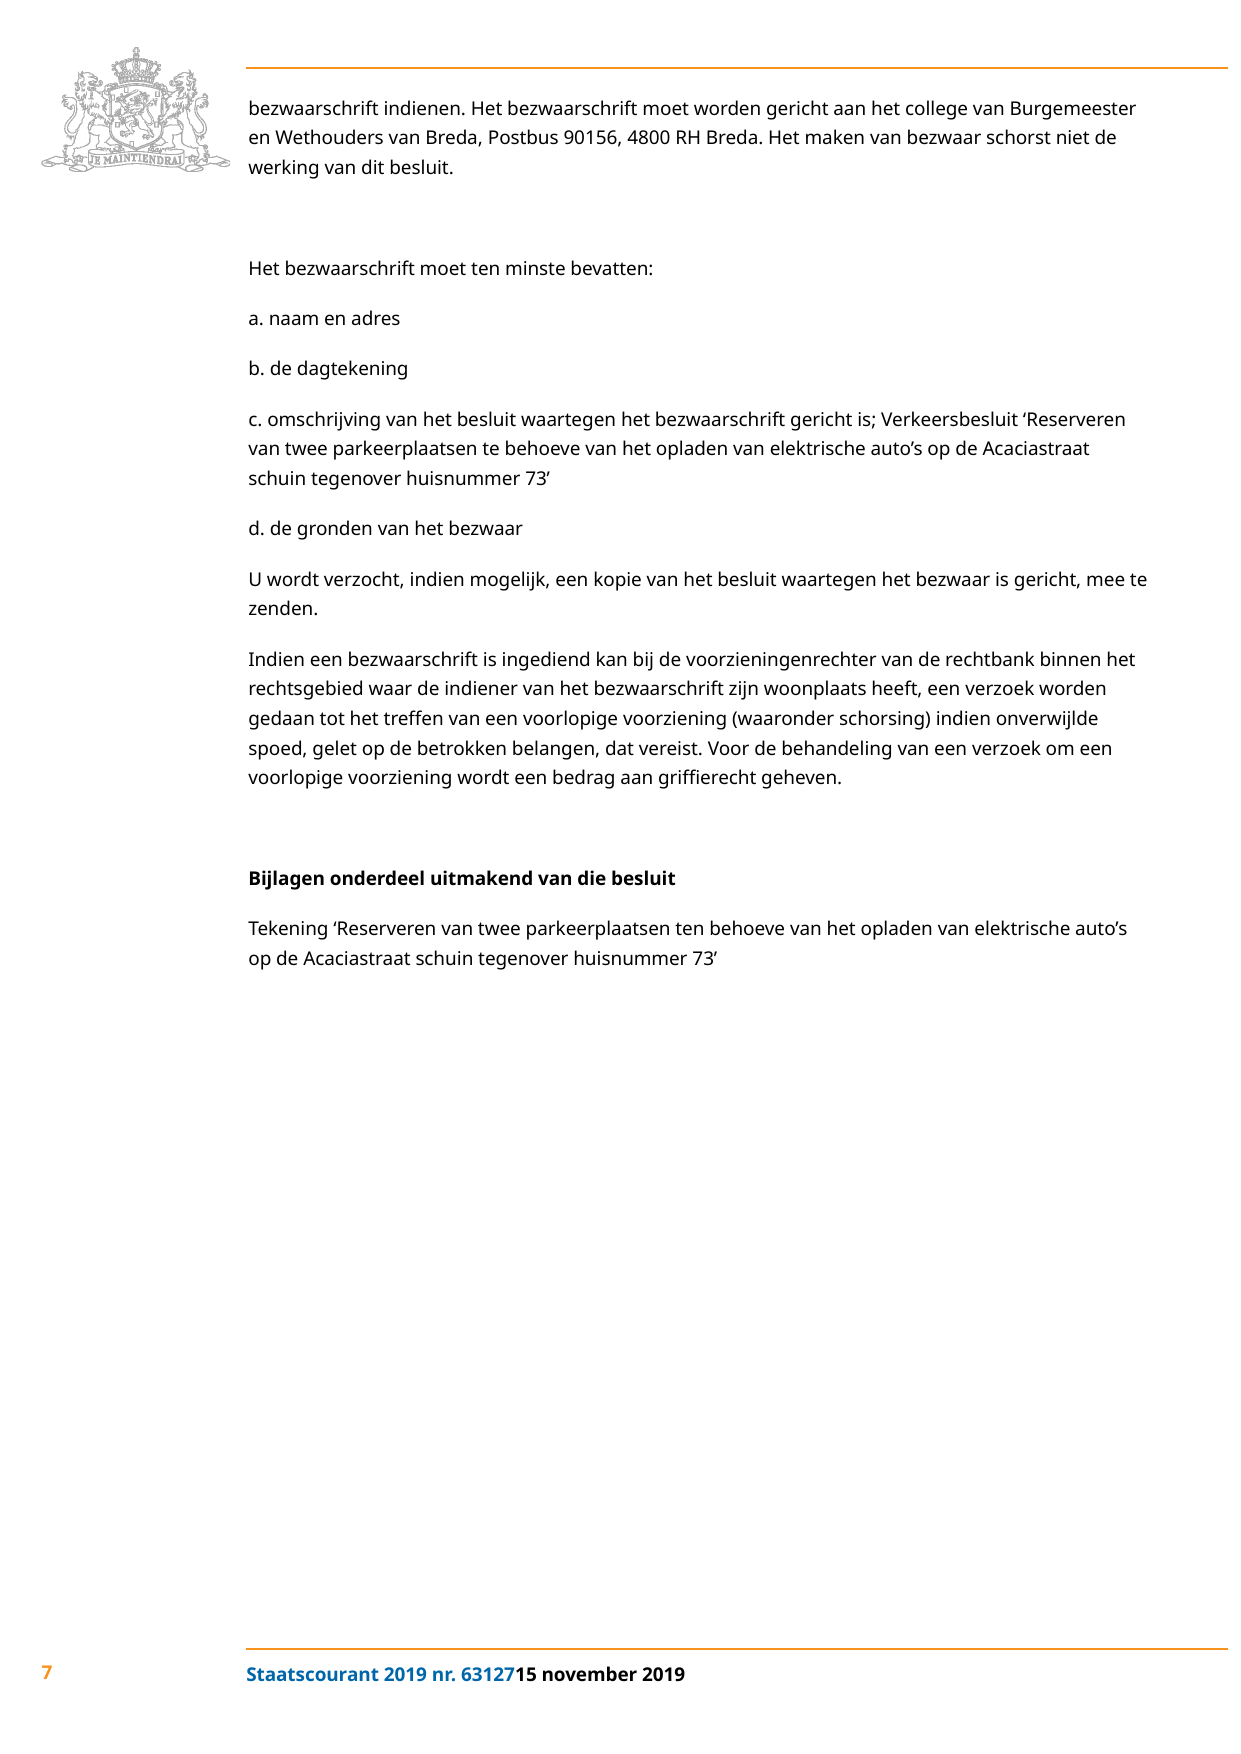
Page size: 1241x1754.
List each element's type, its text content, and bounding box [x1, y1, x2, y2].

text b. de dagtekening [248, 356, 1152, 381]
text Bijlagen onderdeel uitmakend van die besluit [248, 865, 1152, 891]
text Tekening ‘Reserveren van twee parkeerplaatsen ten behoeve van het opladen van elektrische auto’s op de Acaciastraat schuin tegenover huisnummer 73’ [248, 916, 1152, 971]
text bezwaarschrift indienen. Het bezwaarschrift moet worden gericht aan het college van Burgemeester en Wethouders van Breda, Postbus 90156, 4800 RH Breda. Het maken van bezwaar schorst niet de werking van dit besluit. [248, 95, 1152, 180]
text c. omschrijving van het besluit waartegen het bezwaarschrift gericht is; Verkeersbesluit ‘Reserveren van twee parkeerplaatsen te behoeve van het opladen van elektrische auto’s op de Acaciastraat schuin tegenover huisnummer 73’ [248, 406, 1152, 491]
text Indien een bezwaarschrift is ingediend kan bij de voorzieningenrechter van de rechtbank binnen het rechtsgebied waar de indiener van het bezwaarschrift zijn woonplaats heeft, een verzoek worden gedaan tot het treffen van een voorlopige voorziening (waaronder schorsing) indien onverwijlde spoed, gelet op de betrokken belangen, dat vereist. Voor de behandeling van een verzoek om een voorlopige voorziening wordt een bedrag aan griffierecht geheven. [248, 646, 1152, 790]
text U wordt verzocht, indien mogelijk, een kopie van het besluit waartegen het bezwaar is gericht, mee te zenden. [248, 566, 1152, 621]
text Het bezwaarschrift moet ten minste bevatten: [248, 255, 1152, 281]
picture [41, 47, 231, 172]
text d. de gronden van het bezwaar [248, 516, 1152, 541]
text a. naam en adres [248, 305, 1152, 331]
